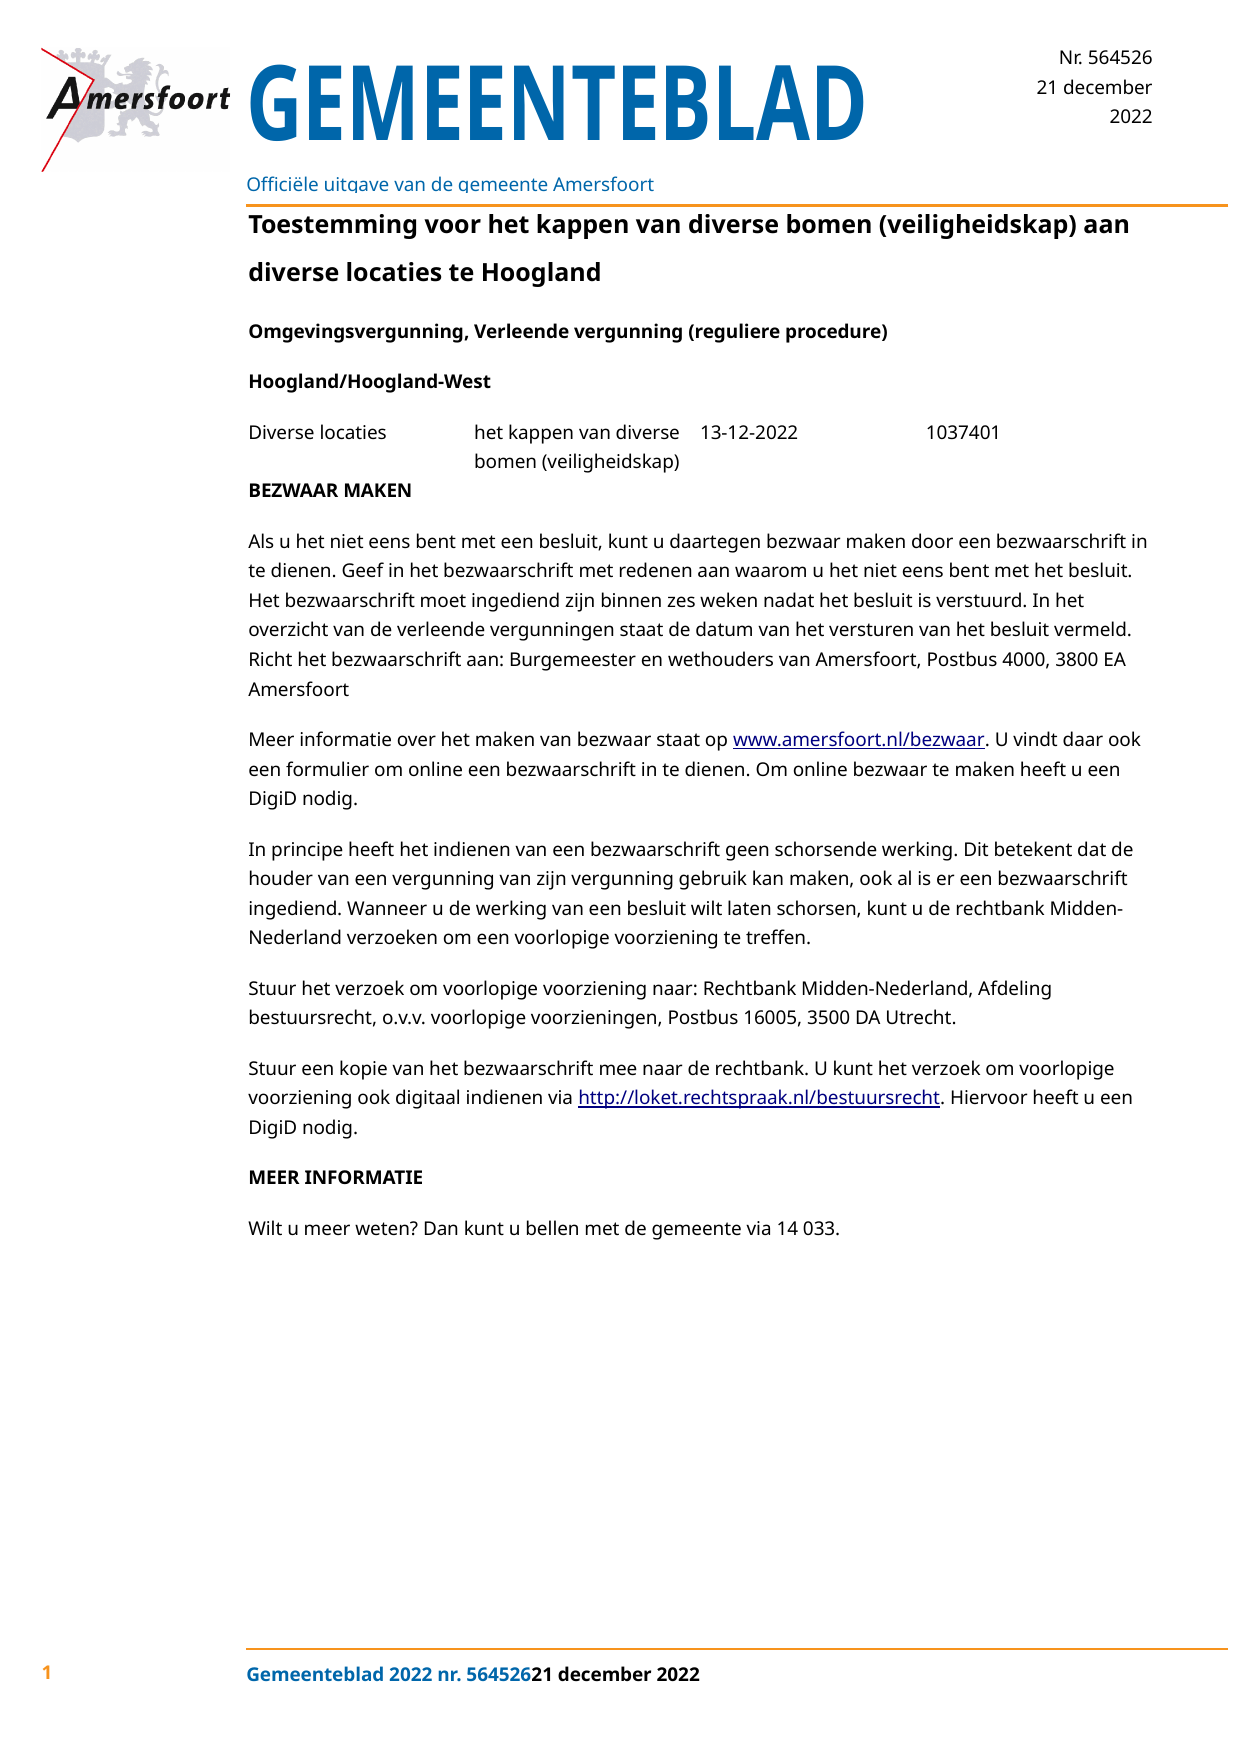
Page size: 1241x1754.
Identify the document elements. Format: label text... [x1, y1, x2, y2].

text Meer informatie over het maken van bezwaar staat op www.amersfoort.nl/bezwaar. U vindt daar ook een formulier om online een bezwaarschrift in te dienen. Om online bezwaar te maken heeft u een DigiD nodig. [248, 726, 1152, 811]
text Stuur het verzoek om voorlopige voorziening naar: Rechtbank Midden-Nederland, Afdeling bestuursrecht, o.v.v. voorlopige voorzieningen, Postbus 16005, 3500 DA Utrecht. [248, 975, 1152, 1030]
text Wilt u meer weten? Dan kunt u bellen met de gemeente via 14 033. [248, 1215, 1152, 1241]
text In principe heeft het indienen van een bezwaarschrift geen schorsende werking. Dit betekent dat de houder van een vergunning van zijn vergunning gebruik kan maken, ook al is er een bezwaarschrift ingediend. Wanneer u de werking van een besluit wilt laten schorsen, kunt u de rechtbank Midden-Nederland verzoeken om een voorlopige voorziening te treffen. [248, 836, 1152, 950]
text BEZWAAR MAKEN [248, 477, 1152, 503]
picture [41, 47, 231, 172]
text Hoogland/Hoogland-West [248, 368, 1152, 394]
text MEER INFORMATIE [248, 1164, 1152, 1190]
table_header 13-12-2022 [700, 419, 926, 474]
text Als u het niet eens bent met een besluit, kunt u daartegen bezwaar maken door een bezwaarschrift in te dienen. Geef in het bezwaarschrift met redenen aan waarom u het niet eens bent met het besluit. Het bezwaarschrift moet ingediend zijn binnen zes weken nadat het besluit is verstuurd. In het overzicht van de verleende vergunningen staat de datum van het versturen van het besluit vermeld. Richt het bezwaarschrift aan: Burgemeester en wethouders van Amersfoort, Postbus 4000, 3800 EA Amersfoort [248, 528, 1152, 701]
text Stuur een kopie van het bezwaarschrift mee naar de rechtbank. U kunt het verzoek om voorlopige voorziening ook digitaal indienen via http://loket.rechtspraak.nl/bestuursrecht. Hiervoor heeft u een DigiD nodig. [248, 1055, 1152, 1140]
table_header Diverse locaties [248, 419, 474, 474]
text Toestemming voor het kappen van diverse bomen (veiligheidskap) aan diverse locaties te Hoogland [248, 207, 1152, 288]
text Omgevingsvergunning, Verleende vergunning (reguliere procedure) [248, 318, 1152, 344]
table_header het kappen van diverse bomen (veiligheidskap) [474, 419, 700, 474]
table_header 1037401 [926, 419, 1152, 474]
